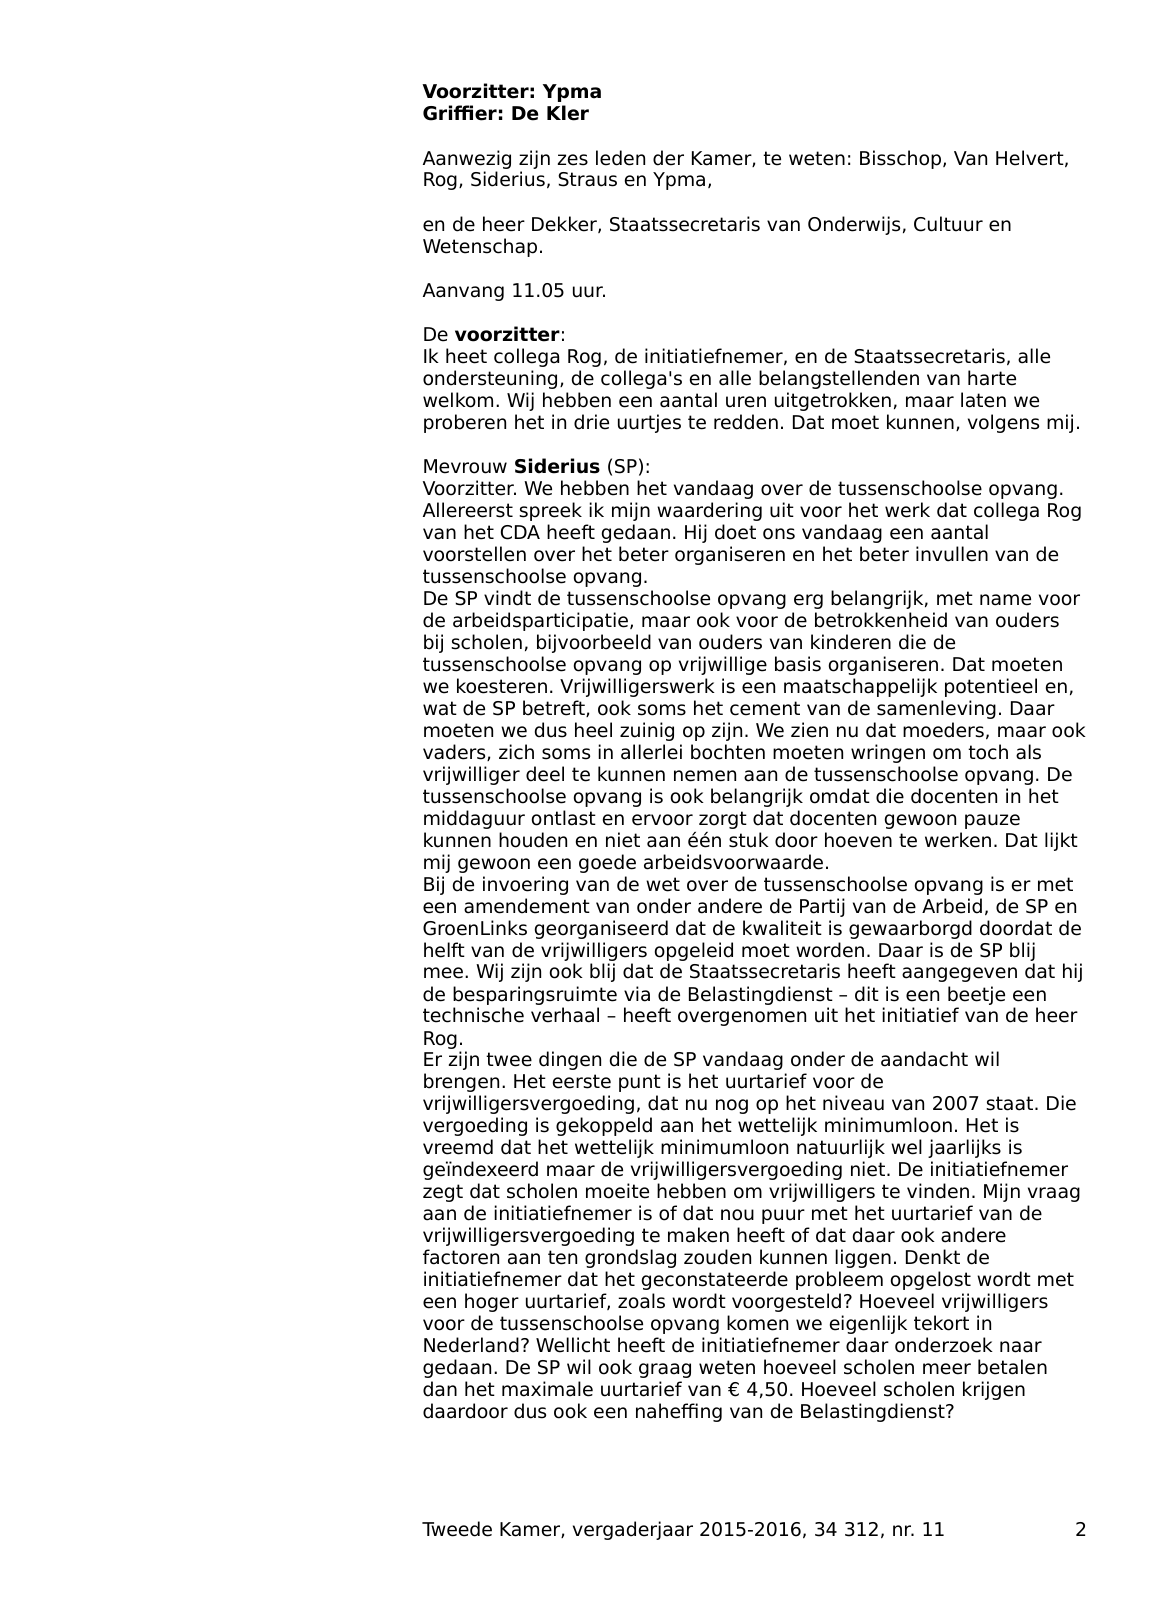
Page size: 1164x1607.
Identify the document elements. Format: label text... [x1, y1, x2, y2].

text De voorzitter: [422, 324, 1087, 346]
text Aanwezig zijn zes leden der Kamer, te weten: Bisschop, Van Helvert, Rog, Siderius, Straus en Ypma, [422, 147, 1087, 191]
text De SP vindt de tussenschoolse opvang erg belangrijk, met name voor de arbeidsparticipatie, maar ook voor de betrokkenheid van ouders bij scholen, bijvoorbeeld van ouders van kinderen die de tussenschoolse opvang op vrijwillige basis organiseren. Dat moeten we koesteren. Vrijwilligerswerk is een maatschappelijk potentieel en, wat de SP betreft, ook soms het cement van de samenleving. Daar moeten we dus heel zuinig op zijn. We zien nu dat moeders, maar ook vaders, zich soms in allerlei bochten moeten wringen om toch als vrijwilliger deel te kunnen nemen aan de tussenschoolse opvang. De tussenschoolse opvang is ook belangrijk omdat die docenten in het middaguur ontlast en ervoor zorgt dat docenten gewoon pauze kunnen houden en niet aan één stuk door hoeven te werken. Dat lijkt mij gewoon een goede arbeidsvoorwaarde. [422, 588, 1087, 873]
text Voorzitter: Ypma [422, 81, 1087, 103]
text en de heer Dekker, Staatssecretaris van Onderwijs, Cultuur en Wetenschap. [422, 213, 1087, 257]
text Bij de invoering van de wet over de tussenschoolse opvang is er met een amendement van onder andere de Partij van de Arbeid, de SP en GroenLinks georganiseerd dat de kwaliteit is gewaarborgd doordat de helft van de vrijwilligers opgeleid moet worden. Daar is de SP blij mee. Wij zijn ook blij dat de Staatssecretaris heeft aangegeven dat hij de besparingsruimte via de Belastingdienst – dit is een beetje een technische verhaal – heeft overgenomen uit het initiatief van de heer Rog. [422, 873, 1087, 1049]
text Aanvang 11.05 uur. [422, 280, 1087, 302]
text Voorzitter. We hebben het vandaag over de tussenschoolse opvang. Allereerst spreek ik mijn waardering uit voor het werk dat collega Rog van het CDA heeft gedaan. Hij doet ons vandaag een aantal voorstellen over het beter organiseren en het beter invullen van de tussenschoolse opvang. [422, 478, 1087, 588]
text Griffier: De Kler [422, 103, 1087, 125]
text Mevrouw Siderius (SP): [422, 456, 1087, 478]
text Ik heet collega Rog, de initiatiefnemer, en de Staatssecretaris, alle ondersteuning, de collega's en alle belangstellenden van harte welkom. Wij hebben een aantal uren uitgetrokken, maar laten we proberen het in drie uurtjes te redden. Dat moet kunnen, volgens mij. [422, 346, 1087, 434]
text Er zijn twee dingen die de SP vandaag onder de aandacht wil brengen. Het eerste punt is het uurtarief voor de vrijwilligersvergoeding, dat nu nog op het niveau van 2007 staat. Die vergoeding is gekoppeld aan het wettelijk minimumloon. Het is vreemd dat het wettelijk minimumloon natuurlijk wel jaarlijks is geïndexeerd maar de vrijwilligersvergoeding niet. De initiatiefnemer zegt dat scholen moeite hebben om vrijwilligers te vinden. Mijn vraag aan de initiatiefnemer is of dat nou puur met het uurtarief van de vrijwilligersvergoeding te maken heeft of dat daar ook andere factoren aan ten grondslag zouden kunnen liggen. Denkt de initiatiefnemer dat het geconstateerde probleem opgelost wordt met een hoger uurtarief, zoals wordt voorgesteld? Hoeveel vrijwilligers voor de tussenschoolse opvang komen we eigenlijk tekort in Nederland? Wellicht heeft de initiatiefnemer daar onderzoek naar gedaan. De SP wil ook graag weten hoeveel scholen meer betalen dan het maximale uurtarief van € 4,50. Hoeveel scholen krijgen daardoor dus ook een naheffing van de Belastingdienst? [422, 1049, 1087, 1423]
